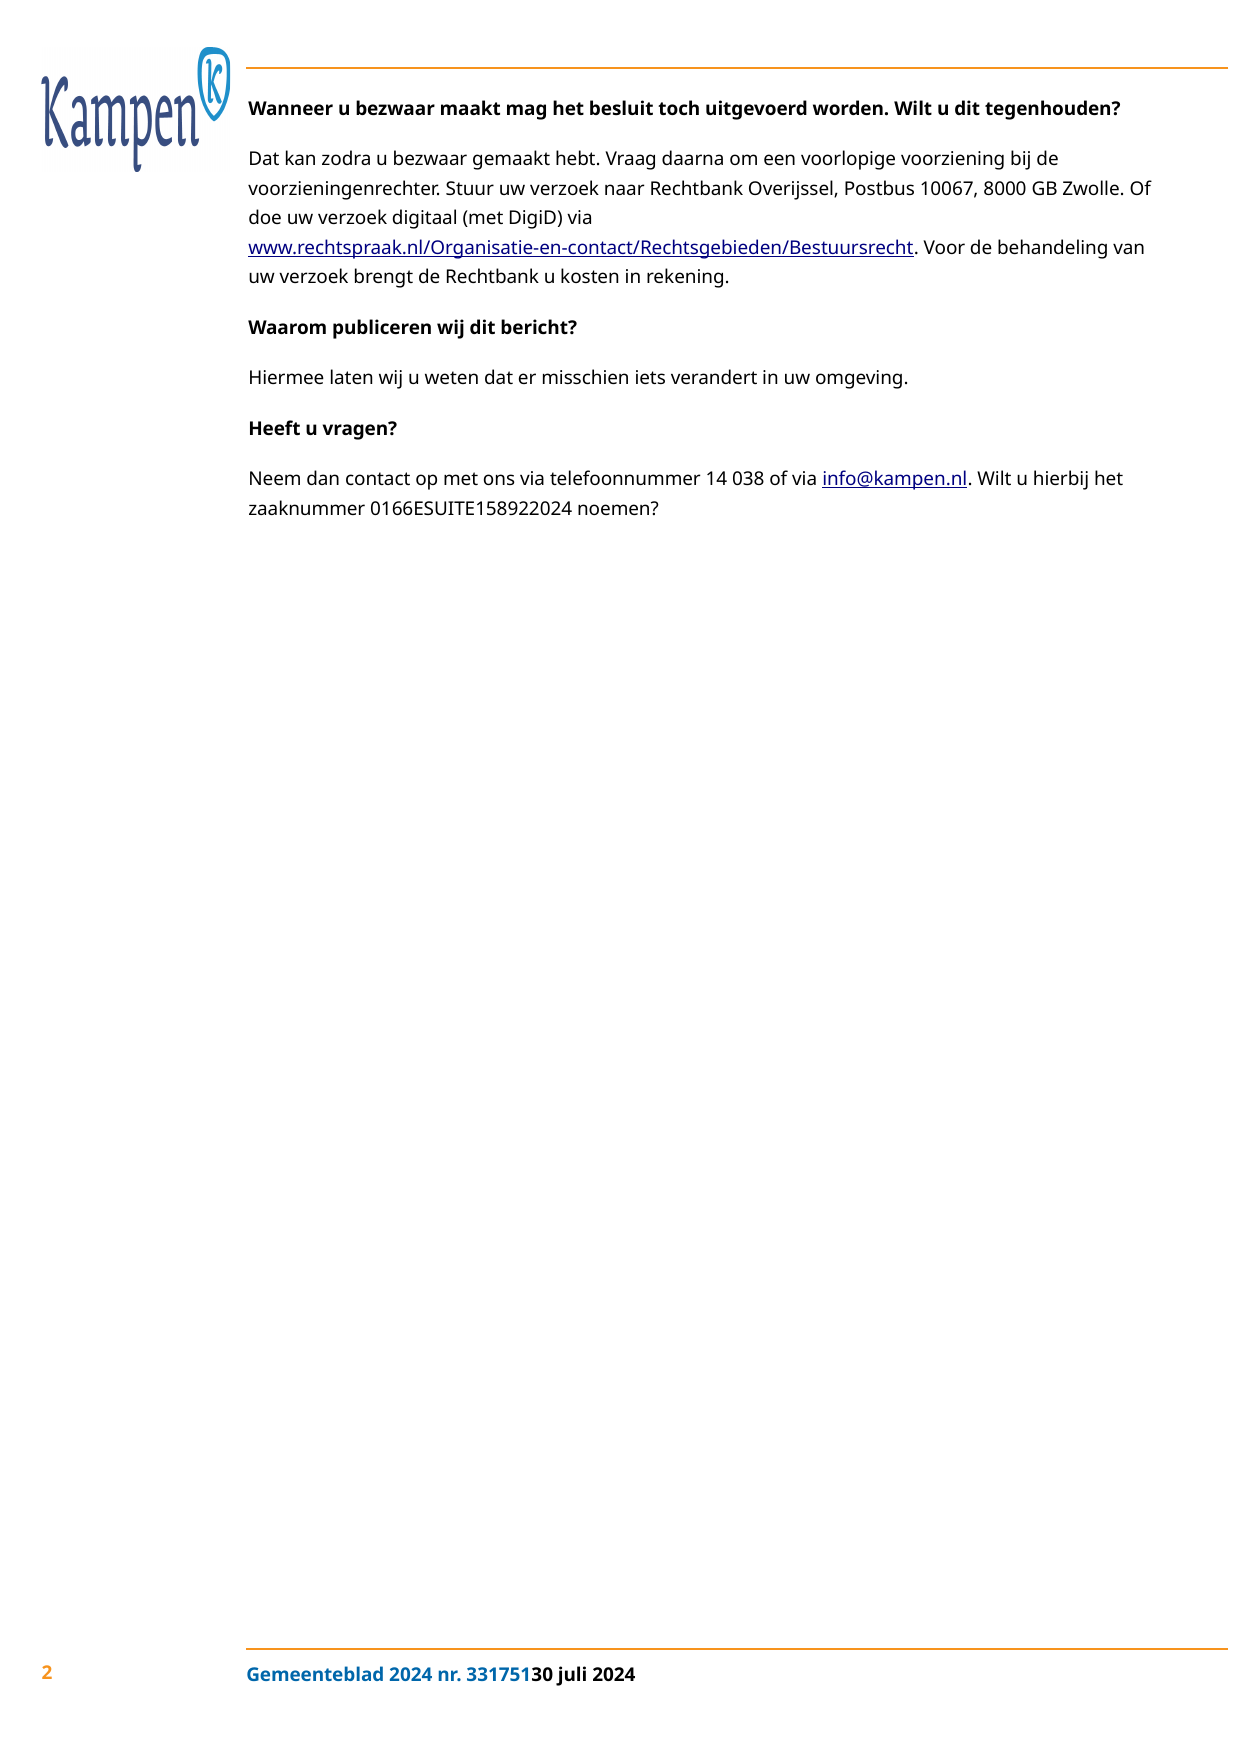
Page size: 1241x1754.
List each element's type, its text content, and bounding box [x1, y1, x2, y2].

text Dat kan zodra u bezwaar gemaakt hebt. Vraag daarna om een voorlopige voorziening bij de voorzieningenrechter. Stuur uw verzoek naar Rechtbank Overijssel, Postbus 10067, 8000 GB Zwolle. Of doe uw verzoek digitaal (met DigiD) via www.rechtspraak.nl/Organisatie-en-contact/Rechtsgebieden/Bestuursrecht. Voor de behandeling van uw verzoek brengt de Rechtbank u kosten in rekening. [248, 145, 1152, 289]
text Wanneer u bezwaar maakt mag het besluit toch uitgevoerd worden. Wilt u dit tegenhouden? [248, 95, 1152, 121]
picture [41, 47, 231, 172]
text Hiermee laten wij u weten dat er misschien iets verandert in uw omgeving. [248, 364, 1152, 390]
text Neem dan contact op met ons via telefoonnummer 14 038 of via info@kampen.nl. Wilt u hierbij het zaaknummer 0166ESUITE158922024 noemen? [248, 465, 1152, 521]
text Heeft u vragen? [248, 415, 1152, 441]
text Waarom publiceren wij dit bericht? [248, 314, 1152, 340]
